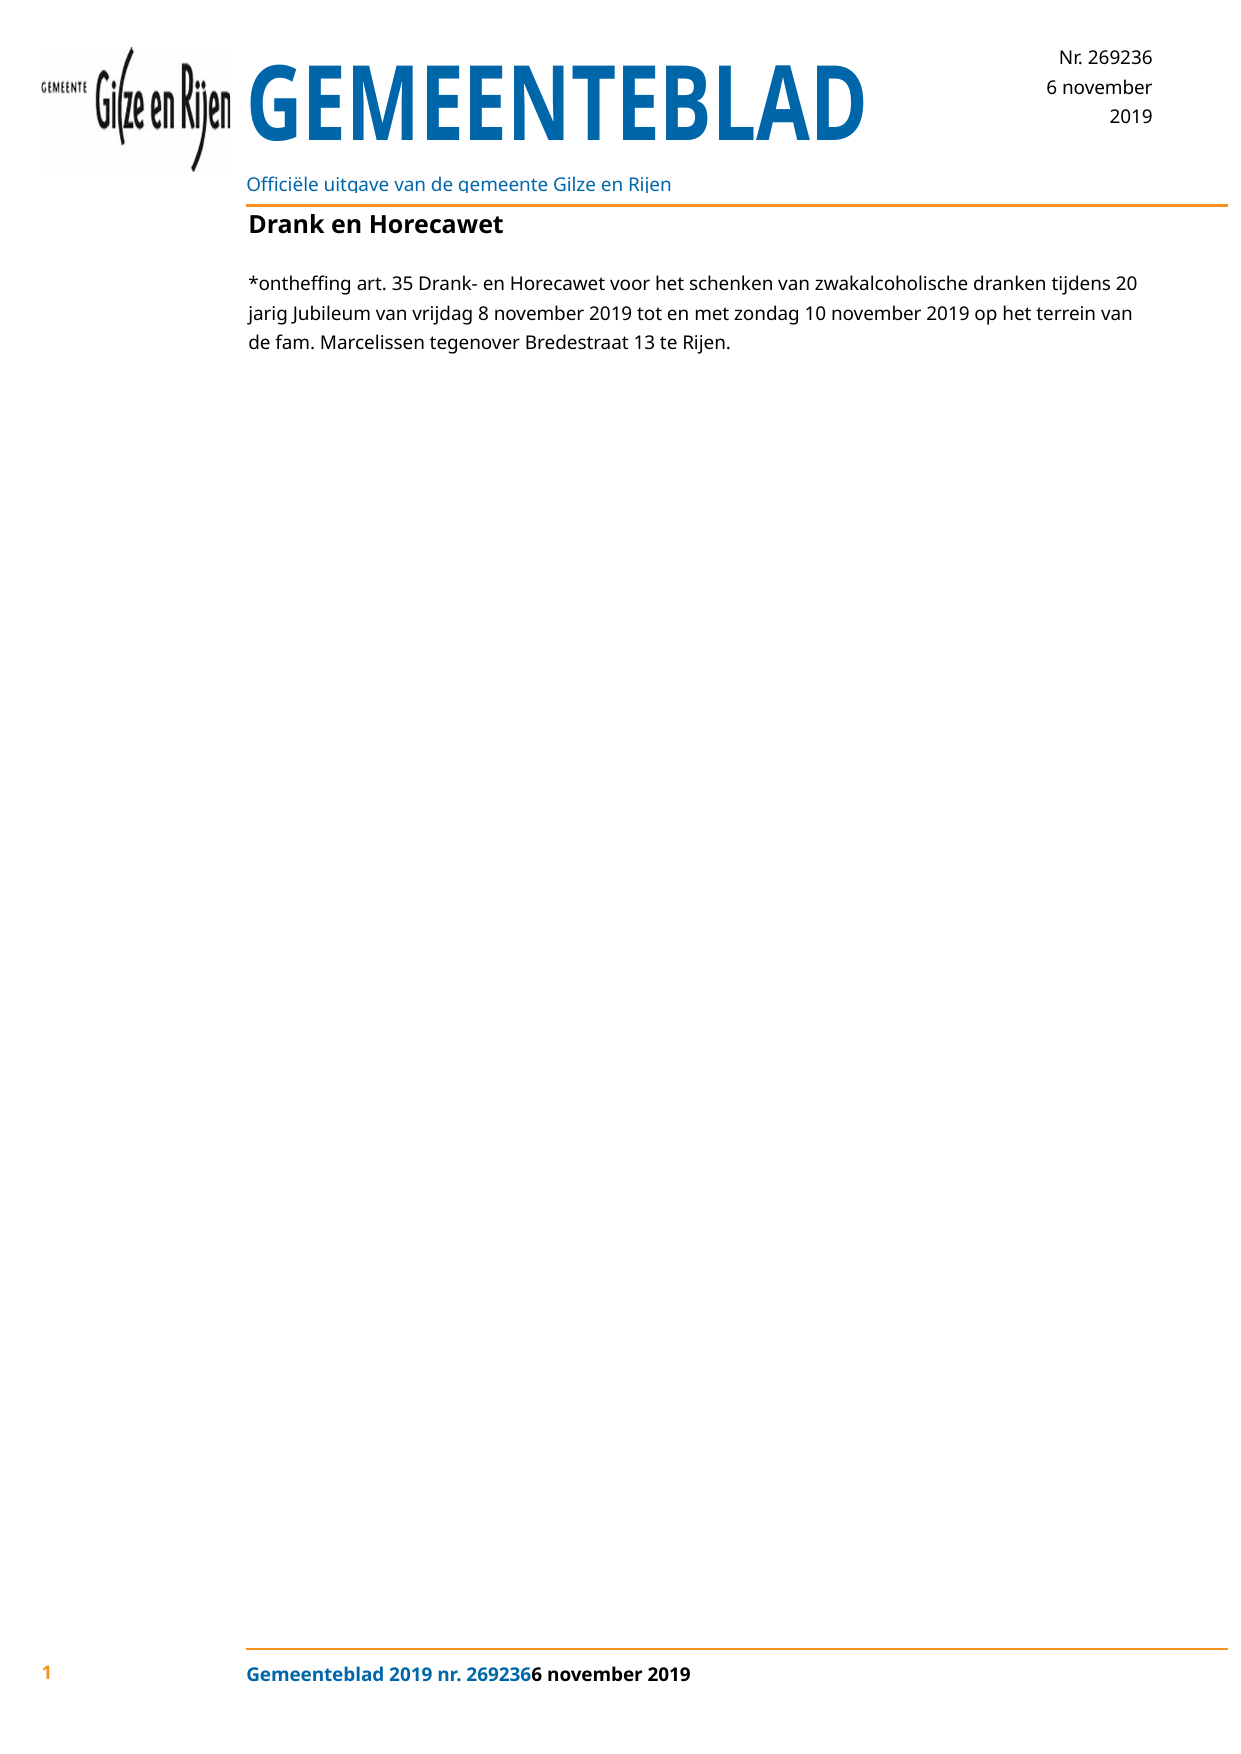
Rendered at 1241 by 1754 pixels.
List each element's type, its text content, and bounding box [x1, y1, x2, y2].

text *ontheffing art. 35 Drank- en Horecawet voor het schenken van zwakalcoholische dranken tijdens 20 jarig Jubileum van vrijdag 8 november 2019 tot en met zondag 10 november 2019 op het terrein van de fam. Marcelissen tegenover Bredestraat 13 te Rijen. [248, 270, 1152, 355]
picture [41, 47, 231, 172]
text Drank en Horecawet [248, 207, 1152, 241]
